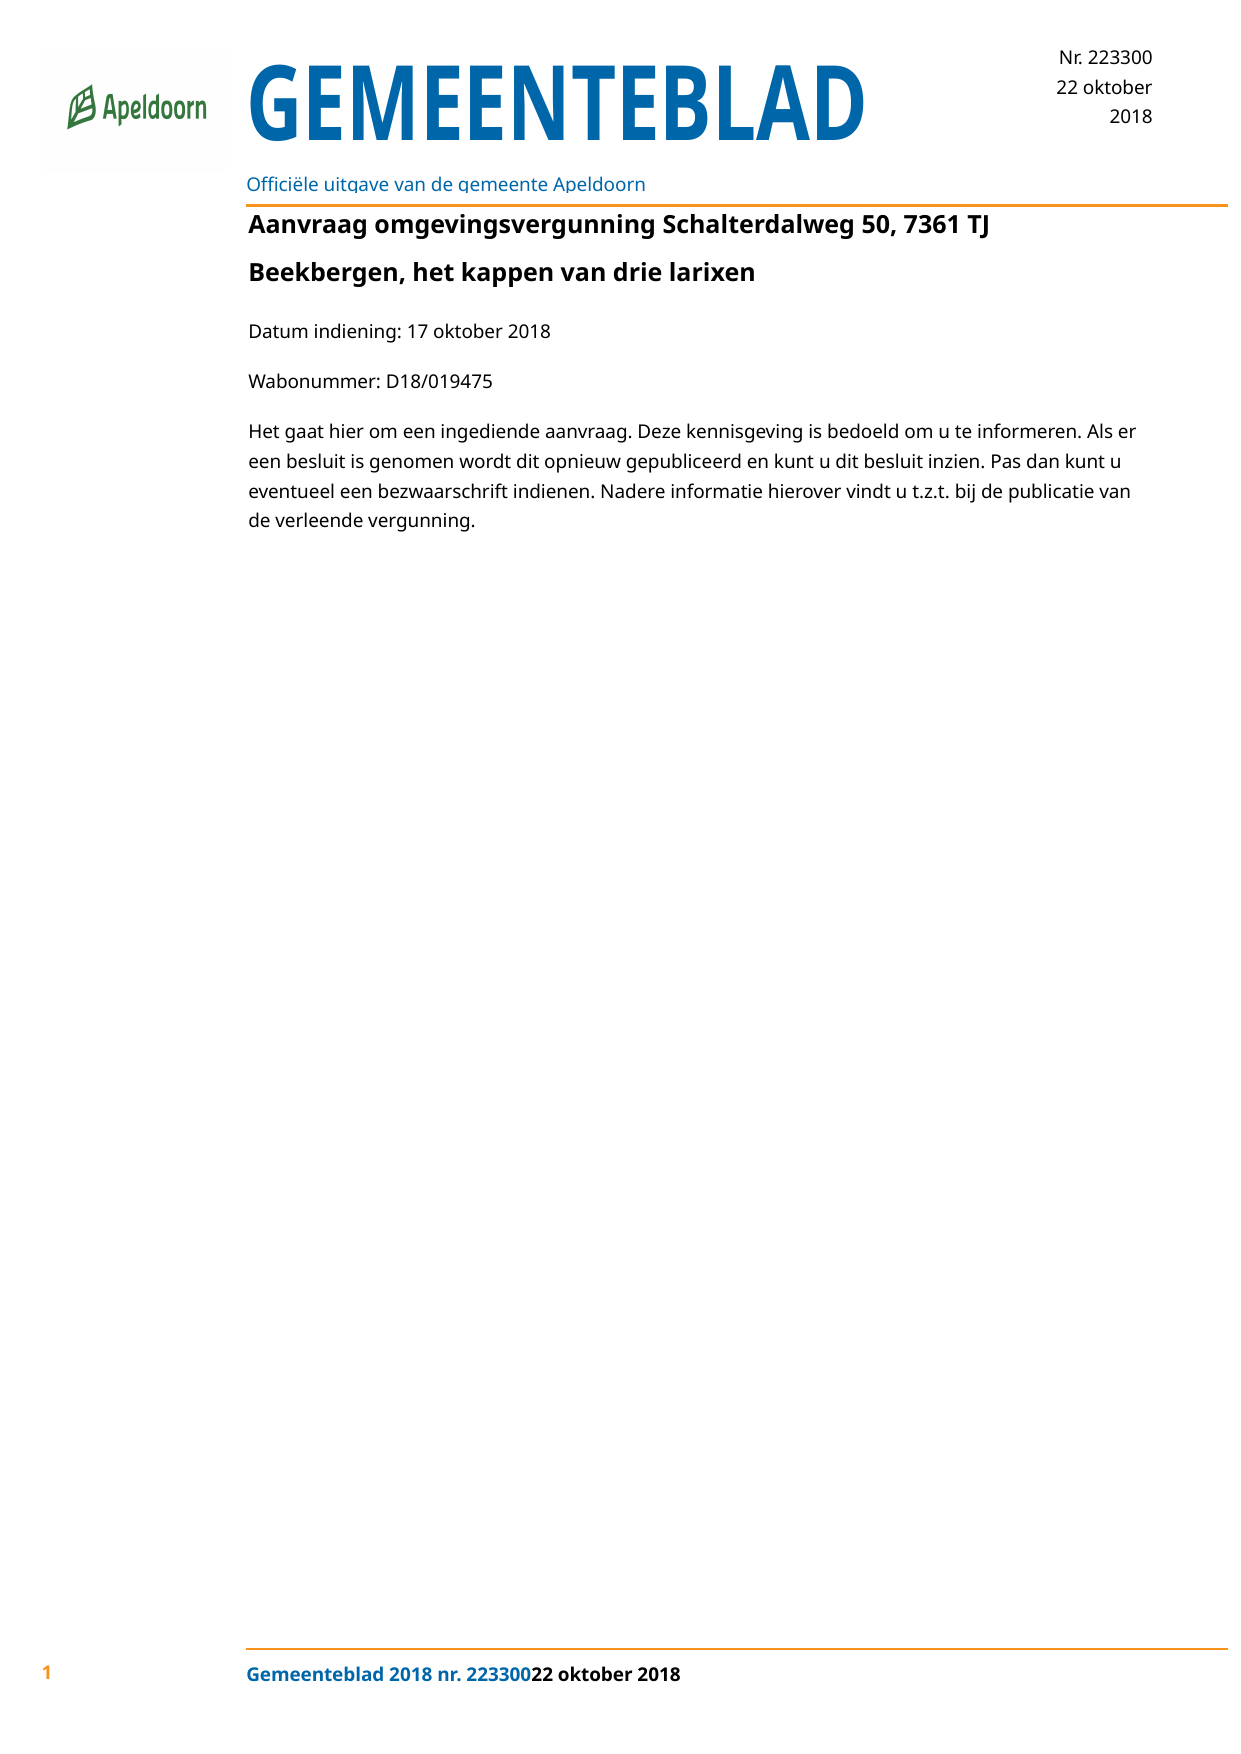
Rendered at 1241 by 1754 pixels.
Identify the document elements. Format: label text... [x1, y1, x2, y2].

text Datum indiening: 17 oktober 2018 [248, 318, 1152, 344]
text Aanvraag omgevingsvergunning Schalterdalweg 50, 7361 TJ Beekbergen, het kappen van drie larixen [248, 207, 1152, 288]
picture [41, 47, 231, 172]
text Het gaat hier om een ingediende aanvraag. Deze kennisgeving is bedoeld om u te informeren. Als er een besluit is genomen wordt dit opnieuw gepubliceerd en kunt u dit besluit inzien. Pas dan kunt u eventueel een bezwaarschrift indienen. Nadere informatie hierover vindt u t.z.t. bij de publicatie van de verleende vergunning. [248, 419, 1152, 533]
text Wabonummer: D18/019475 [248, 368, 1152, 394]
